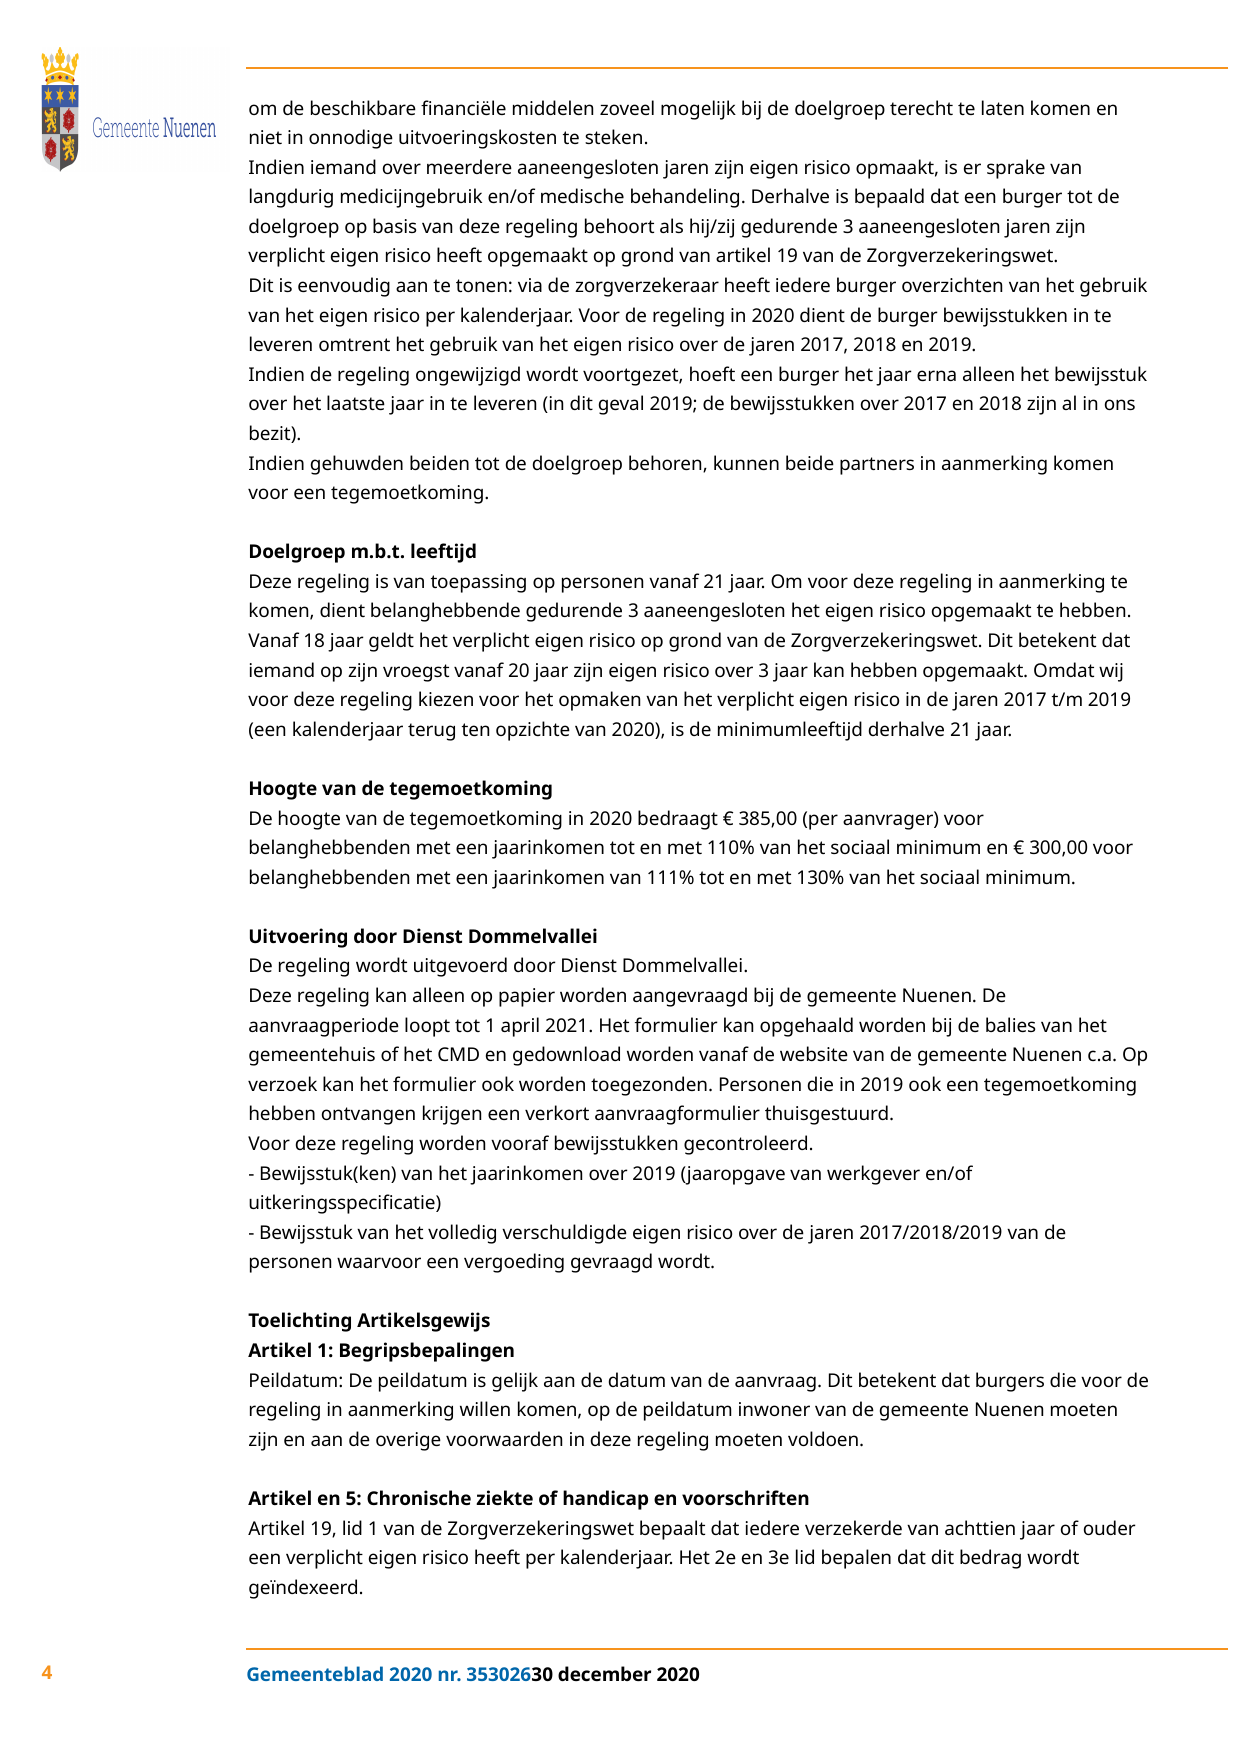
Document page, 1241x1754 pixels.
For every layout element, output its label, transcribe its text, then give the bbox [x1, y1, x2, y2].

text Voor deze regeling worden vooraf bewijsstukken gecontroleerd. [248, 1130, 1152, 1156]
text De regeling wordt uitgevoerd door Dienst Dommelvallei. [248, 953, 1152, 978]
text Deze regeling is van toepassing op personen vanaf 21 jaar. Om voor deze regeling in aanmerking te komen, dient belanghebbende gedurende 3 aaneengesloten het eigen risico opgemaakt te hebben. Vanaf 18 jaar geldt het verplicht eigen risico op grond van de Zorgverzekeringswet. Dit betekent dat iemand op zijn vroegst vanaf 20 jaar zijn eigen risico over 3 jaar kan hebben opgemaakt. Omdat wij voor deze regeling kiezen voor het opmaken van het verplicht eigen risico in de jaren 2017 t/m 2019 (een kalenderjaar terug ten opzichte van 2020), is de minimumleeftijd derhalve 21 jaar. [248, 568, 1152, 742]
picture [41, 47, 231, 172]
text om de beschikbare financiële middelen zoveel mogelijk bij de doelgroep terecht te laten komen en niet in onnodige uitvoeringskosten te steken. [248, 95, 1152, 150]
text Indien gehuwden beiden tot de doelgroep behoren, kunnen beide partners in aanmerking komen voor een tegemoetkoming. [248, 450, 1152, 505]
text Doelgroep m.b.t. leeftijd [248, 538, 1152, 564]
text Indien de regeling ongewijzigd wordt voortgezet, hoeft een burger het jaar erna alleen het bewijsstuk over het laatste jaar in te leveren (in dit geval 2019; de bewijsstukken over 2017 en 2018 zijn al in ons bezit). [248, 361, 1152, 446]
text Artikel en 5: Chronische ziekte of handicap en voorschriften [248, 1485, 1152, 1511]
text Toelichting Artikelsgewijs [248, 1308, 1152, 1333]
text Artikel 19, lid 1 van de Zorgverzekeringswet bepaalt dat iedere verzekerde van achttien jaar of ouder een verplicht eigen risico heeft per kalenderjaar. Het 2e en 3e lid bepalen dat dit bedrag wordt geïndexeerd. [248, 1515, 1152, 1600]
text Indien iemand over meerdere aaneengesloten jaren zijn eigen risico opmaakt, is er sprake van langdurig medicijngebruik en/of medische behandeling. Derhalve is bepaald dat een burger tot de doelgroep op basis van deze regeling behoort als hij/zij gedurende 3 aaneengesloten jaren zijn verplicht eigen risico heeft opgemaakt op grond van artikel 19 van de Zorgverzekeringswet. [248, 154, 1152, 268]
text Deze regeling kan alleen op papier worden aangevraagd bij de gemeente Nuenen. De aanvraagperiode loopt tot 1 april 2021. Het formulier kan opgehaald worden bij de balies van het gemeentehuis of het CMD en gedownload worden vanaf de website van de gemeente Nuenen c.a. Op verzoek kan het formulier ook worden toegezonden. Personen die in 2019 ook een tegemoetkoming hebben ontvangen krijgen een verkort aanvraagformulier thuisgestuurd. [248, 982, 1152, 1126]
text Dit is eenvoudig aan te tonen: via de zorgverzekeraar heeft iedere burger overzichten van het gebruik van het eigen risico per kalenderjaar. Voor de regeling in 2020 dient de burger bewijsstukken in te leveren omtrent het gebruik van het eigen risico over de jaren 2017, 2018 en 2019. [248, 272, 1152, 357]
text De hoogte van de tegemoetkoming in 2020 bedraagt € 385,00 (per aanvrager) voor belanghebbenden met een jaarinkomen tot en met 110% van het sociaal minimum en € 300,00 voor belanghebbenden met een jaarinkomen van 111% tot en met 130% van het sociaal minimum. [248, 805, 1152, 890]
text - Bewijsstuk van het volledig verschuldigde eigen risico over de jaren 2017/2018/2019 van de personen waarvoor een vergoeding gevraagd wordt. [248, 1219, 1152, 1274]
text Uitvoering door Dienst Dommelvallei [248, 923, 1152, 949]
text Hoogte van de tegemoetkoming [248, 775, 1152, 801]
text Peildatum: De peildatum is gelijk aan de datum van de aanvraag. Dit betekent dat burgers die voor de regeling in aanmerking willen komen, op de peildatum inwoner van de gemeente Nuenen moeten zijn en aan de overige voorwaarden in deze regeling moeten voldoen. [248, 1367, 1152, 1452]
text Artikel 1: Begripsbepalingen [248, 1337, 1152, 1363]
text - Bewijsstuk(ken) van het jaarinkomen over 2019 (jaaropgave van werkgever en/of uitkeringsspecificatie) [248, 1160, 1152, 1215]
